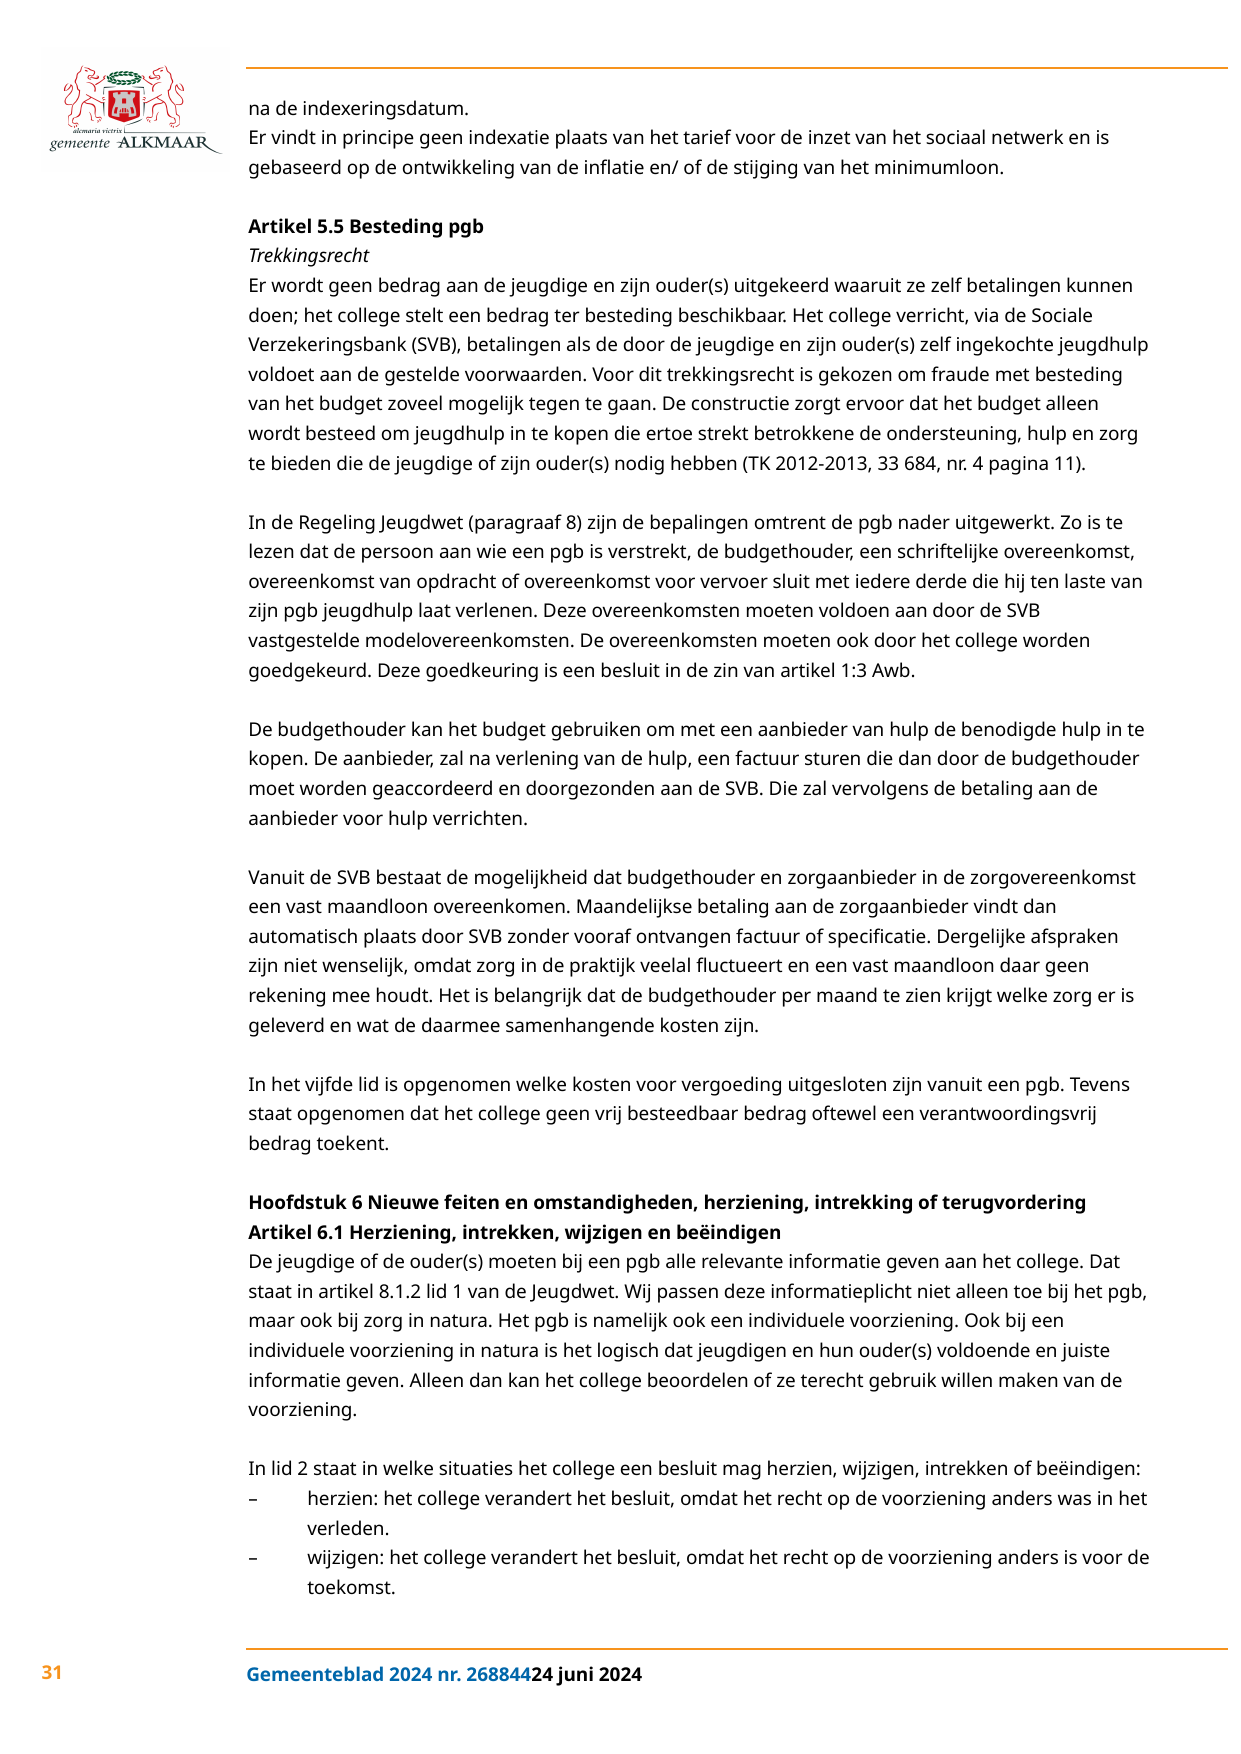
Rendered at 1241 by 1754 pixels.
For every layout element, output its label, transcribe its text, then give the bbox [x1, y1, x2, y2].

text Trekkingsrecht [248, 243, 1152, 268]
text Artikel 5.5 Besteding pgb [248, 213, 1152, 239]
text Artikel 6.1 Herziening, intrekken, wijzigen en beëindigen [248, 1219, 1152, 1245]
text In de Regeling Jeugdwet (paragraaf 8) zijn de bepalingen omtrent de pgb nader uitgewerkt. Zo is te lezen dat de persoon aan wie een pgb is verstrekt, de budgethouder, een schriftelijke overeenkomst, overeenkomst van opdracht of overeenkomst voor vervoer sluit met iedere derde die hij ten laste van zijn pgb jeugdhulp laat verlenen. Deze overeenkomsten moeten voldoen aan door de SVB vastgestelde modelovereenkomsten. De overeenkomsten moeten ook door het college worden goedgekeurd. Deze goedkeuring is een besluit in de zin van artikel 1:3 Awb. [248, 509, 1152, 683]
list wijzigen: het college verandert het besluit, omdat het recht op de voorziening anders is voor de toekomst. [248, 1544, 1152, 1600]
text De budgethouder kan het budget gebruiken om met een aanbieder van hulp de benodigde hulp in te kopen. De aanbieder, zal na verlening van de hulp, een factuur sturen die dan door de budgethouder moet worden geaccordeerd en doorgezonden aan de SVB. Die zal vervolgens de betaling aan de aanbieder voor hulp verrichten. [248, 716, 1152, 831]
text na de indexeringsdatum. [248, 95, 1152, 121]
text Hoofdstuk 6 Nieuwe feiten en omstandigheden, herziening, intrekking of terugvordering [248, 1189, 1152, 1215]
text De jeugdige of de ouder(s) moeten bij een pgb alle relevante informatie geven aan het college. Dat staat in artikel 8.1.2 lid 1 van de Jeugdwet. Wij passen deze informatieplicht niet alleen toe bij het pgb, maar ook bij zorg in natura. Het pgb is namelijk ook een individuele voorziening. Ook bij een individuele voorziening in natura is het logisch dat jeugdigen en hun ouder(s) voldoende en juiste informatie geven. Alleen dan kan het college beoordelen of ze terecht gebruik willen maken van de voorziening. [248, 1248, 1152, 1422]
text In het vijfde lid is opgenomen welke kosten voor vergoeding uitgesloten zijn vanuit een pgb. Tevens staat opgenomen dat het college geen vrij besteedbaar bedrag oftewel een verantwoordingsvrij bedrag toekent. [248, 1071, 1152, 1156]
list herzien: het college verandert het besluit, omdat het recht op de voorziening anders was in het verleden. [248, 1485, 1152, 1541]
text Vanuit de SVB bestaat de mogelijkheid dat budgethouder en zorgaanbieder in de zorgovereenkomst een vast maandloon overeenkomen. Maandelijkse betaling aan de zorgaanbieder vindt dan automatisch plaats door SVB zonder vooraf ontvangen factuur of specificatie. Dergelijke afspraken zijn niet wenselijk, omdat zorg in de praktijk veelal fluctueert en een vast maandloon daar geen rekening mee houdt. Het is belangrijk dat de budgethouder per maand te zien krijgt welke zorg er is geleverd en wat de daarmee samenhangende kosten zijn. [248, 864, 1152, 1038]
text In lid 2 staat in welke situaties het college een besluit mag herzien, wijzigen, intrekken of beëindigen: [248, 1456, 1152, 1481]
text Er wordt geen bedrag aan de jeugdige en zijn ouder(s) uitgekeerd waaruit ze zelf betalingen kunnen doen; het college stelt een bedrag ter besteding beschikbaar. Het college verricht, via de Sociale Verzekeringsbank (SVB), betalingen als de door de jeugdige en zijn ouder(s) zelf ingekochte jeugdhulp voldoet aan de gestelde voorwaarden. Voor dit trekkingsrecht is gekozen om fraude met besteding van het budget zoveel mogelijk tegen te gaan. De constructie zorgt ervoor dat het budget alleen wordt besteed om jeugdhulp in te kopen die ertoe strekt betrokkene de ondersteuning, hulp en zorg te bieden die de jeugdige of zijn ouder(s) nodig hebben (TK 2012-2013, 33 684, nr. 4 pagina 11). [248, 272, 1152, 476]
text Er vindt in principe geen indexatie plaats van het tarief voor de inzet van het sociaal netwerk en is gebaseerd op de ontwikkeling van de inflatie en/ of de stijging van het minimumloon. [248, 124, 1152, 180]
picture [41, 47, 231, 172]
